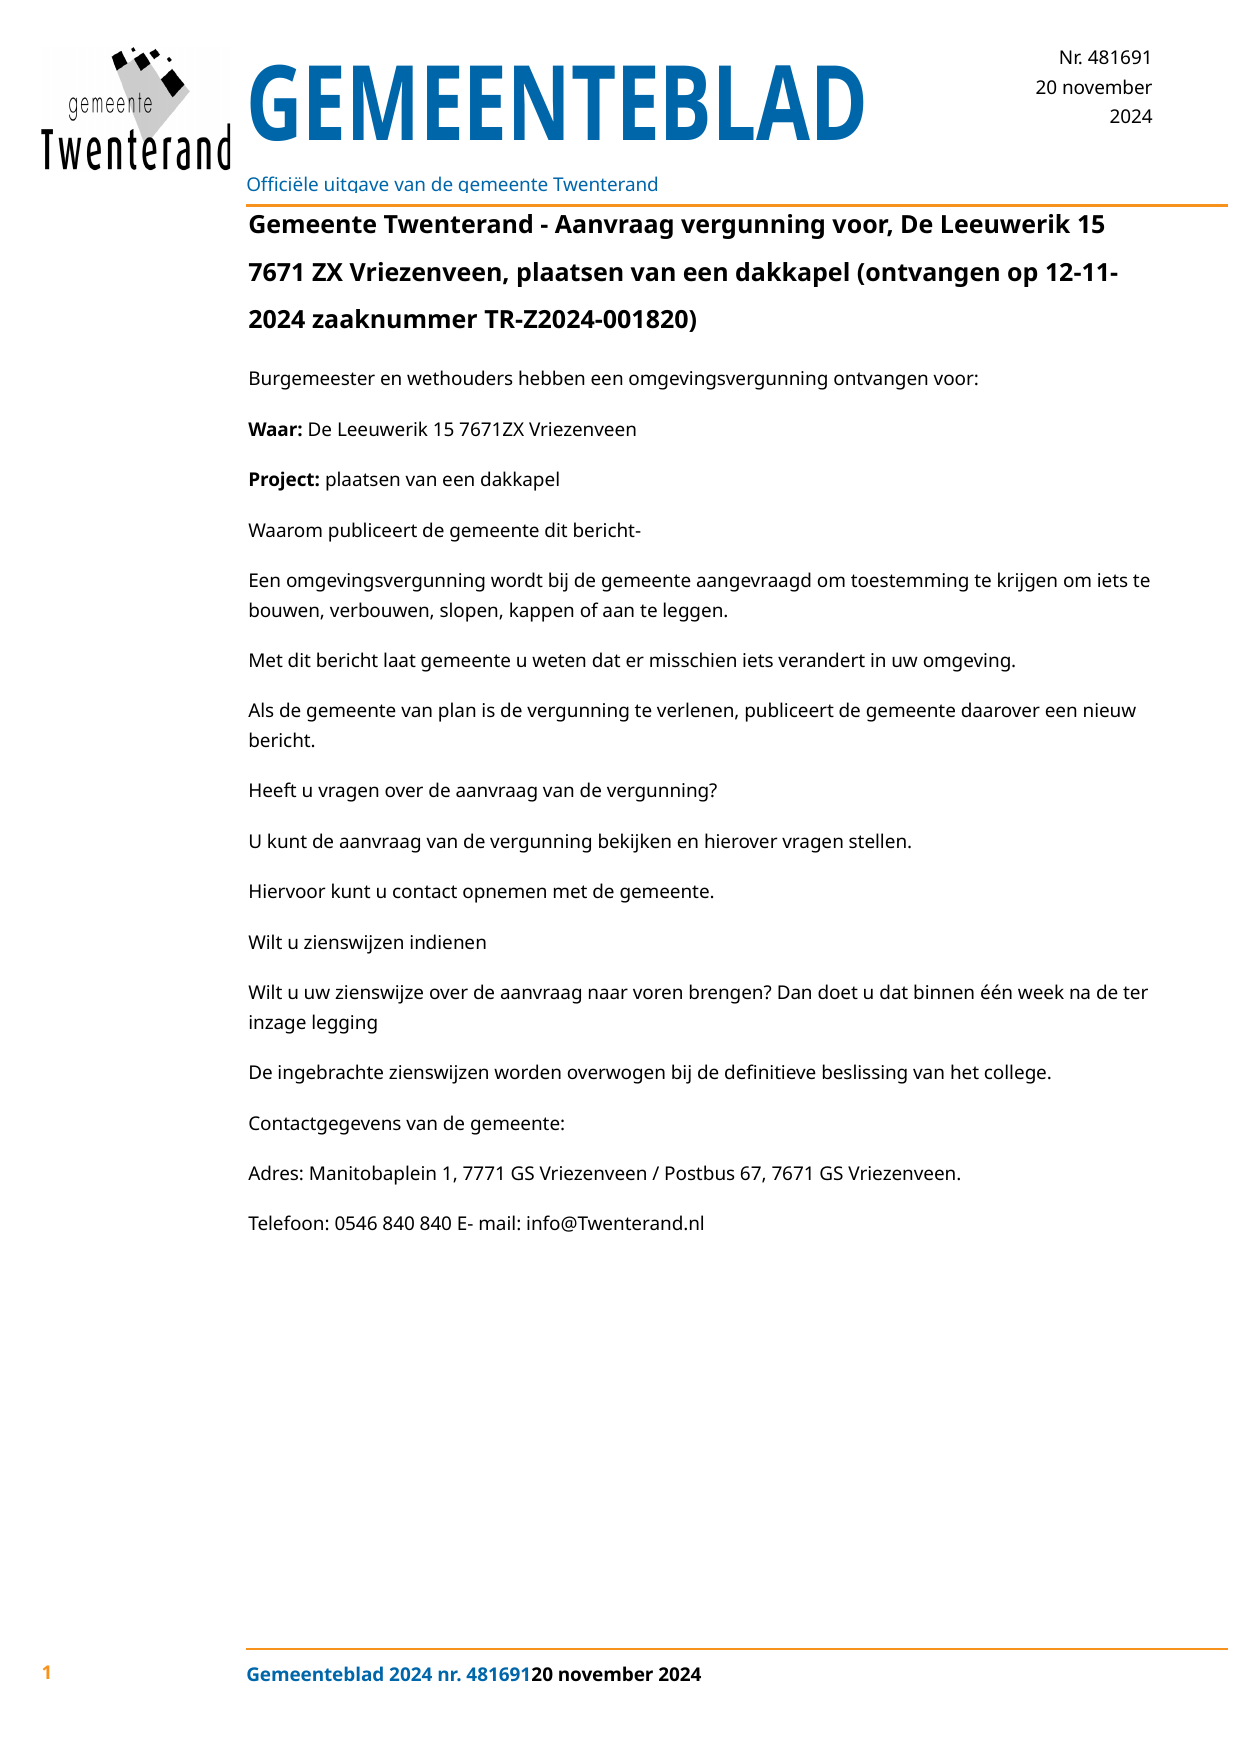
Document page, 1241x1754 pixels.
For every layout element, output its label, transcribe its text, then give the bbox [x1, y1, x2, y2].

text U kunt de aanvraag van de vergunning bekijken en hierover vragen stellen. [248, 828, 1152, 854]
text Heeft u vragen over de aanvraag van de vergunning? [248, 778, 1152, 803]
text Contactgegevens van de gemeente: [248, 1110, 1152, 1135]
text Waarom publiceert de gemeente dit bericht- [248, 517, 1152, 542]
text Als de gemeente van plan is de vergunning te verlenen, publiceert de gemeente daarover een nieuw bericht. [248, 698, 1152, 753]
text Met dit bericht laat gemeente u weten dat er misschien iets verandert in uw omgeving. [248, 647, 1152, 673]
text Waar: De Leeuwerik 15 7671ZX Vriezenveen [248, 416, 1152, 442]
text Een omgevingsvergunning wordt bij de gemeente aangevraagd om toestemming te krijgen om iets te bouwen, verbouwen, slopen, kappen of aan te leggen. [248, 567, 1152, 622]
text Wilt u uw zienswijze over de aanvraag naar voren brengen? Dan doet u dat binnen één week na de ter inzage legging [248, 979, 1152, 1034]
text De ingebrachte zienswijzen worden overwogen bij de definitieve beslissing van het college. [248, 1059, 1152, 1085]
text Burgemeester en wethouders hebben een omgevingsvergunning ontvangen voor: [248, 366, 1152, 391]
text Telefoon: 0546 840 840 E- mail: info@Twenterand.nl [248, 1211, 1152, 1236]
text Gemeente Twenterand - Aanvraag vergunning voor, De Leeuwerik 15 7671 ZX Vriezenveen, plaatsen van een dakkapel (ontvangen op 12-11-2024 zaaknummer TR-Z2024-001820) [248, 207, 1152, 336]
text Adres: Manitobaplein 1, 7771 GS Vriezenveen / Postbus 67, 7671 GS Vriezenveen. [248, 1160, 1152, 1186]
text Wilt u zienswijzen indienen [248, 929, 1152, 954]
picture [41, 47, 231, 172]
text Hiervoor kunt u contact opnemen met de gemeente. [248, 878, 1152, 904]
text Project: plaatsen van een dakkapel [248, 466, 1152, 492]
